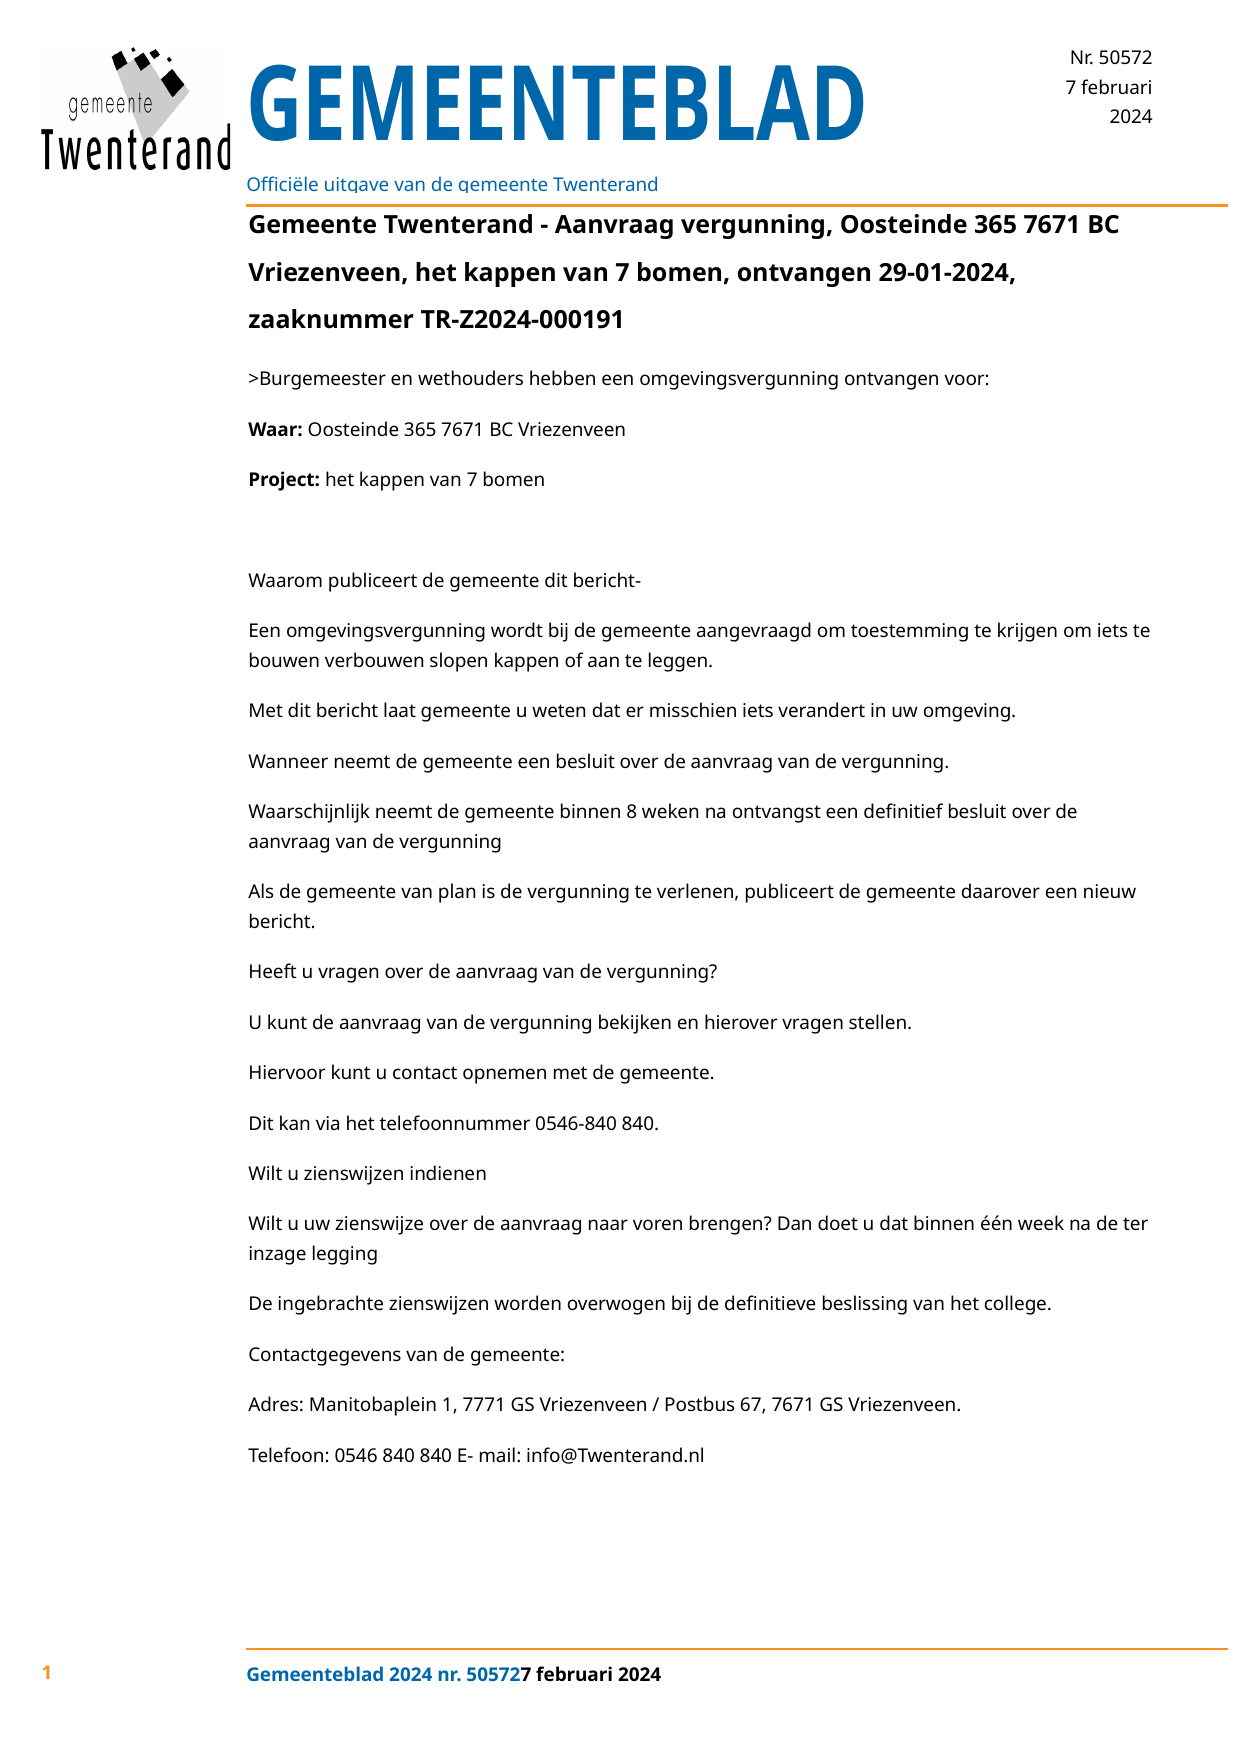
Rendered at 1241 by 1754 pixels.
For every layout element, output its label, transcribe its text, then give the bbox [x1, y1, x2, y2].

text Wilt u uw zienswijze over de aanvraag naar voren brengen? Dan doet u dat binnen één week na de ter inzage legging [248, 1211, 1152, 1266]
text Adres: Manitobaplein 1, 7771 GS Vriezenveen / Postbus 67, 7671 GS Vriezenveen. [248, 1391, 1152, 1417]
text De ingebrachte zienswijzen worden overwogen bij de definitieve beslissing van het college. [248, 1291, 1152, 1316]
text Een omgevingsvergunning wordt bij de gemeente aangevraagd om toestemming te krijgen om iets te bouwen verbouwen slopen kappen of aan te leggen. [248, 618, 1152, 673]
text Contactgegevens van de gemeente: [248, 1341, 1152, 1367]
text Telefoon: 0546 840 840 E- mail: info@Twenterand.nl [248, 1442, 1152, 1467]
text Hiervoor kunt u contact opnemen met de gemeente. [248, 1059, 1152, 1085]
text Waarom publiceert de gemeente dit bericht- [248, 567, 1152, 593]
text Met dit bericht laat gemeente u weten dat er misschien iets verandert in uw omgeving. [248, 698, 1152, 723]
text Waarschijnlijk neemt de gemeente binnen 8 weken na ontvangst een definitief besluit over de aanvraag van de vergunning [248, 798, 1152, 854]
text Waar: Oosteinde 365 7671 BC Vriezenveen [248, 416, 1152, 442]
text Dit kan via het telefoonnummer 0546-840 840. [248, 1110, 1152, 1135]
text Wilt u zienswijzen indienen [248, 1160, 1152, 1186]
text Als de gemeente van plan is de vergunning te verlenen, publiceert de gemeente daarover een nieuw bericht. [248, 878, 1152, 934]
picture [41, 47, 231, 172]
text Project: het kappen van 7 bomen [248, 466, 1152, 492]
text U kunt de aanvraag van de vergunning bekijken en hierover vragen stellen. [248, 1009, 1152, 1034]
text Gemeente Twenterand - Aanvraag vergunning, Oosteinde 365 7671 BC Vriezenveen, het kappen van 7 bomen, ontvangen 29-01-2024, zaaknummer TR-Z2024-000191 [248, 207, 1152, 336]
text Wanneer neemt de gemeente een besluit over de aanvraag van de vergunning. [248, 748, 1152, 774]
text >Burgemeester en wethouders hebben een omgevingsvergunning ontvangen voor: [248, 366, 1152, 391]
text Heeft u vragen over de aanvraag van de vergunning? [248, 958, 1152, 984]
